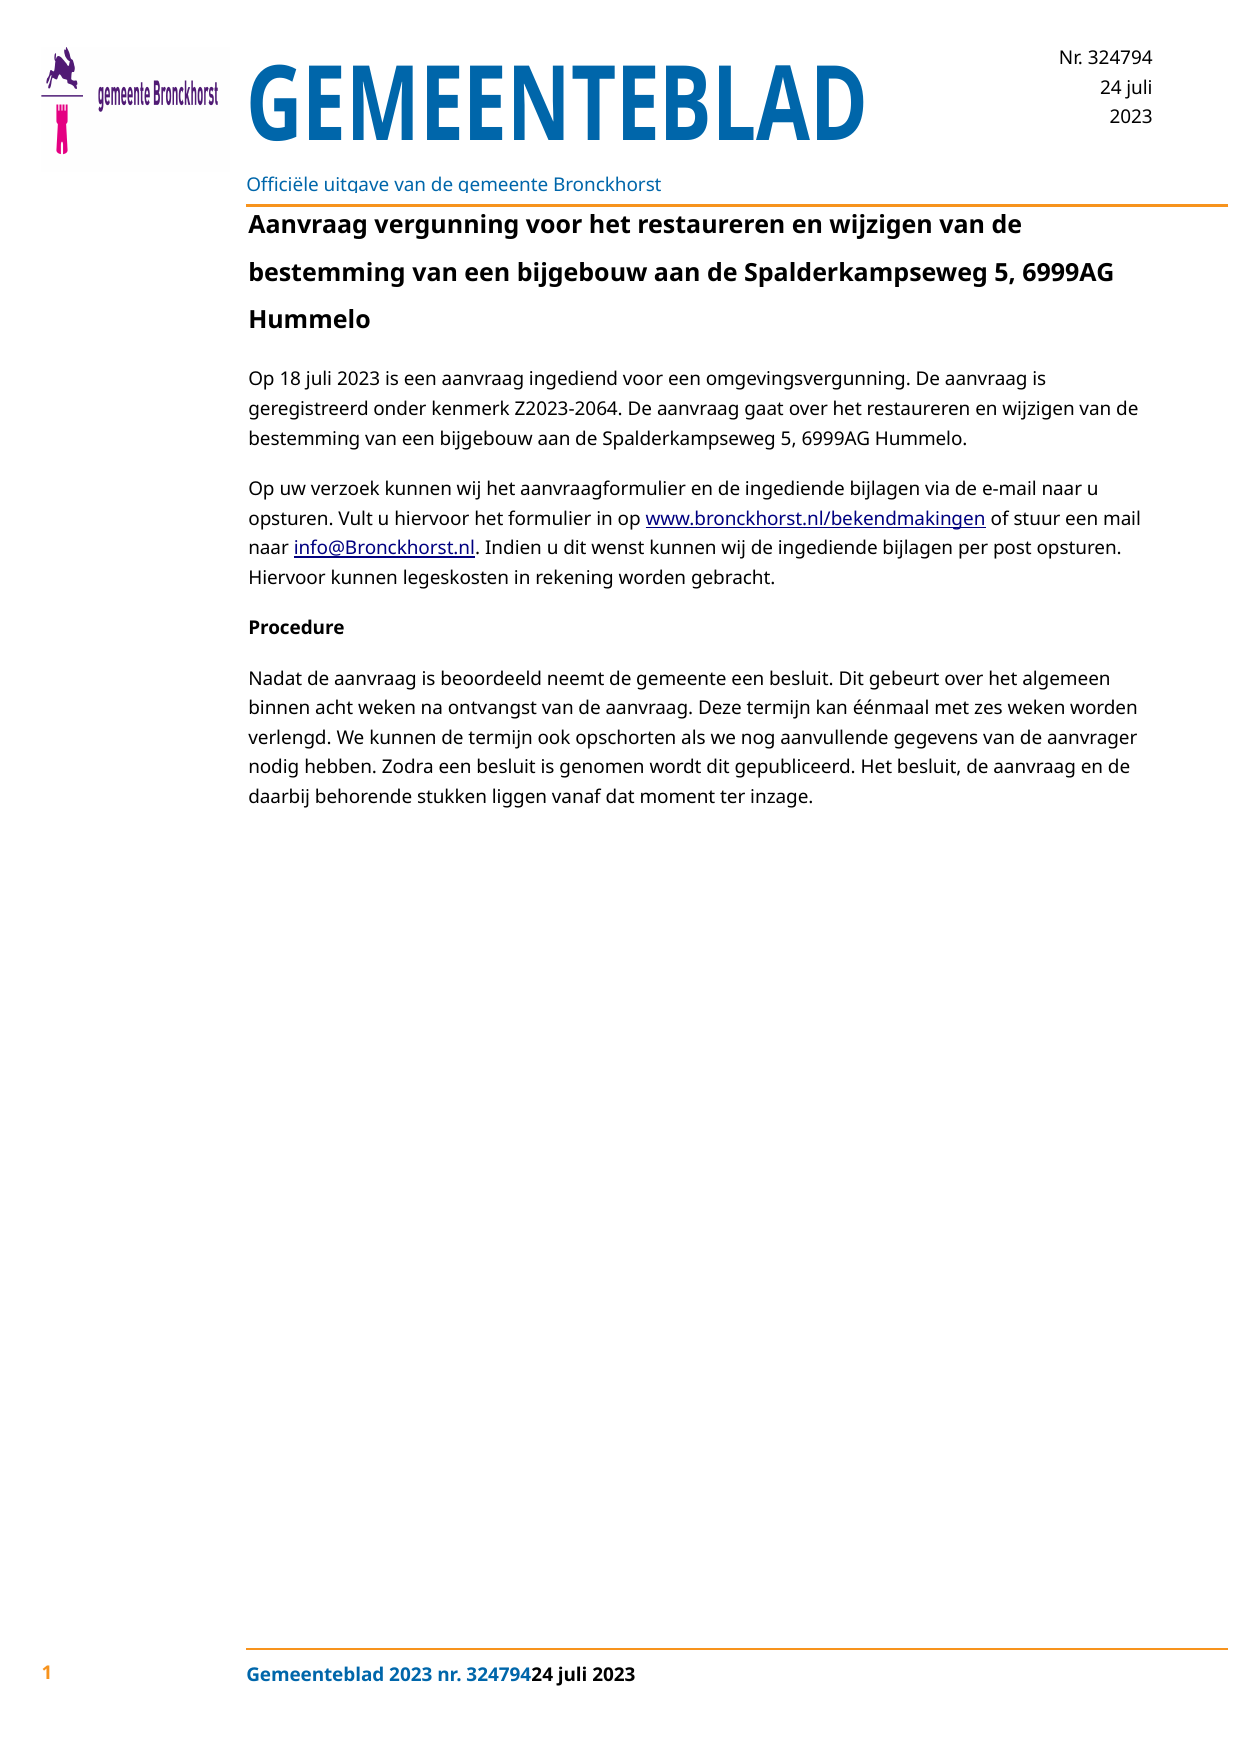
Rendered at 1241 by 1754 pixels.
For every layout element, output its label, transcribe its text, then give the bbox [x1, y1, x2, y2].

text Procedure [248, 614, 1152, 640]
text Op 18 juli 2023 is een aanvraag ingediend voor een omgevingsvergunning. De aanvraag is geregistreerd onder kenmerk Z2023-2064. De aanvraag gaat over het restaureren en wijzigen van de bestemming van een bijgebouw aan de Spalderkampseweg 5, 6999AG Hummelo. [248, 366, 1152, 450]
text Aanvraag vergunning voor het restaureren en wijzigen van de bestemming van een bijgebouw aan de Spalderkampseweg 5, 6999AG Hummelo [248, 207, 1152, 336]
text Op uw verzoek kunnen wij het aanvraagformulier en de ingediende bijlagen via de e-mail naar u opsturen. Vult u hiervoor het formulier in op www.bronckhorst.nl/bekendmakingen of stuur een mail naar info@Bronckhorst.nl. Indien u dit wenst kunnen wij de ingediende bijlagen per post opsturen. Hiervoor kunnen legeskosten in rekening worden gebracht. [248, 475, 1152, 589]
text Nadat de aanvraag is beoordeeld neemt de gemeente een besluit. Dit gebeurt over het algemeen binnen acht weken na ontvangst van de aanvraag. Deze termijn kan éénmaal met zes weken worden verlengd. We kunnen de termijn ook opschorten als we nog aanvullende gegevens van de aanvrager nodig hebben. Zodra een besluit is genomen wordt dit gepubliceerd. Het besluit, de aanvraag en de daarbij behorende stukken liggen vanaf dat moment ter inzage. [248, 665, 1152, 809]
picture [41, 47, 231, 172]
